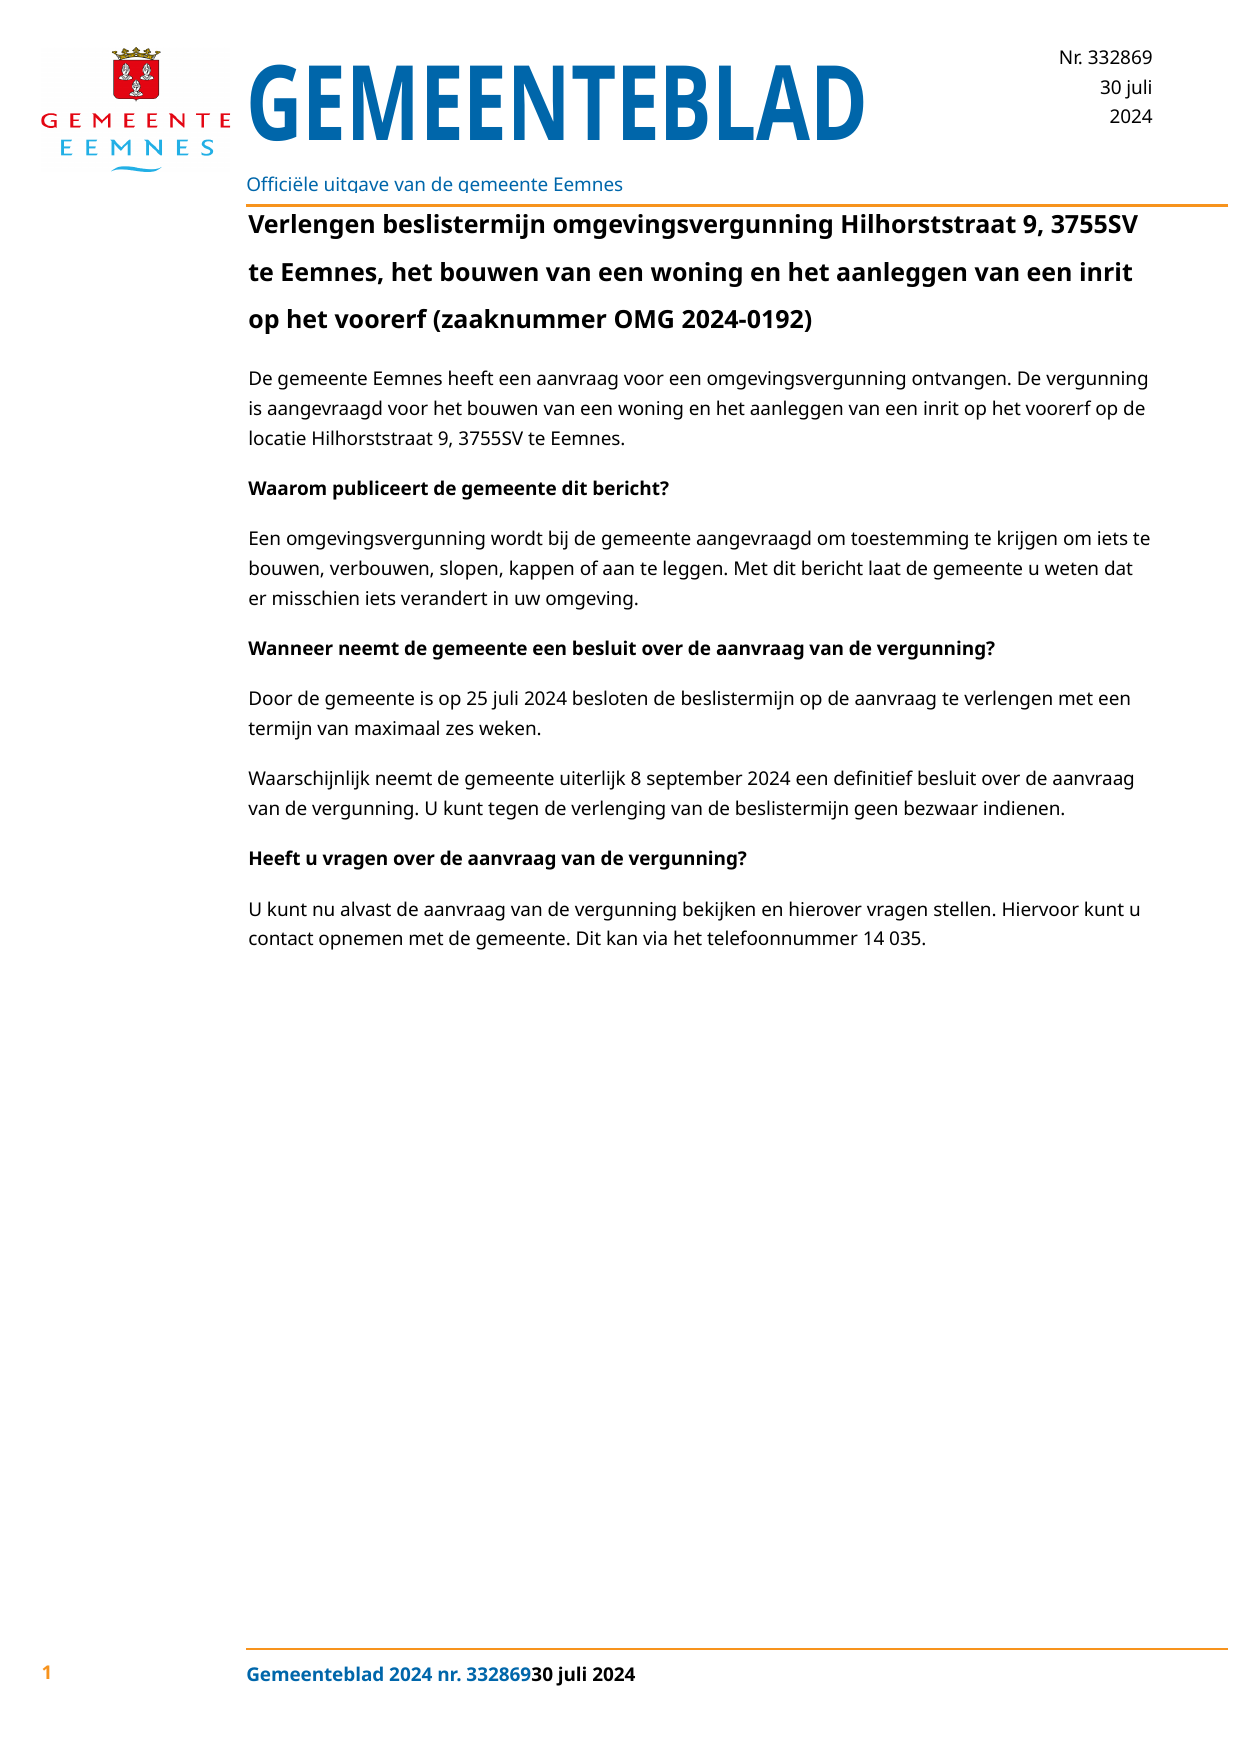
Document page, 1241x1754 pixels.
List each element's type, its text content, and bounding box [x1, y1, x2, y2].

text Verlengen beslistermijn omgevingsvergunning Hilhorststraat 9, 3755SV te Eemnes, het bouwen van een woning en het aanleggen van een inrit op het voorerf (zaaknummer OMG 2024-0192) [248, 207, 1152, 336]
text Waarom publiceert de gemeente dit bericht? [248, 475, 1152, 501]
text U kunt nu alvast de aanvraag van de vergunning bekijken en hierover vragen stellen. Hiervoor kunt u contact opnemen met de gemeente. Dit kan via het telefoonnummer 14 035. [248, 896, 1152, 951]
text Waarschijnlijk neemt de gemeente uiterlijk 8 september 2024 een definitief besluit over de aanvraag van de vergunning. U kunt tegen de verlenging van de beslistermijn geen bezwaar indienen. [248, 766, 1152, 821]
text Wanneer neemt de gemeente een besluit over de aanvraag van de vergunning? [248, 635, 1152, 661]
picture [41, 47, 231, 172]
text Door de gemeente is op 25 juli 2024 besloten de beslistermijn op de aanvraag te verlengen met een termijn van maximaal zes weken. [248, 686, 1152, 741]
text Een omgevingsvergunning wordt bij de gemeente aangevraagd om toestemming te krijgen om iets te bouwen, verbouwen, slopen, kappen of aan te leggen. Met dit bericht laat de gemeente u weten dat er misschien iets verandert in uw omgeving. [248, 526, 1152, 610]
text De gemeente Eemnes heeft een aanvraag voor een omgevingsvergunning ontvangen. De vergunning is aangevraagd voor het bouwen van een woning en het aanleggen van een inrit op het voorerf op de locatie Hilhorststraat 9, 3755SV te Eemnes. [248, 366, 1152, 450]
text Heeft u vragen over de aanvraag van de vergunning? [248, 846, 1152, 871]
